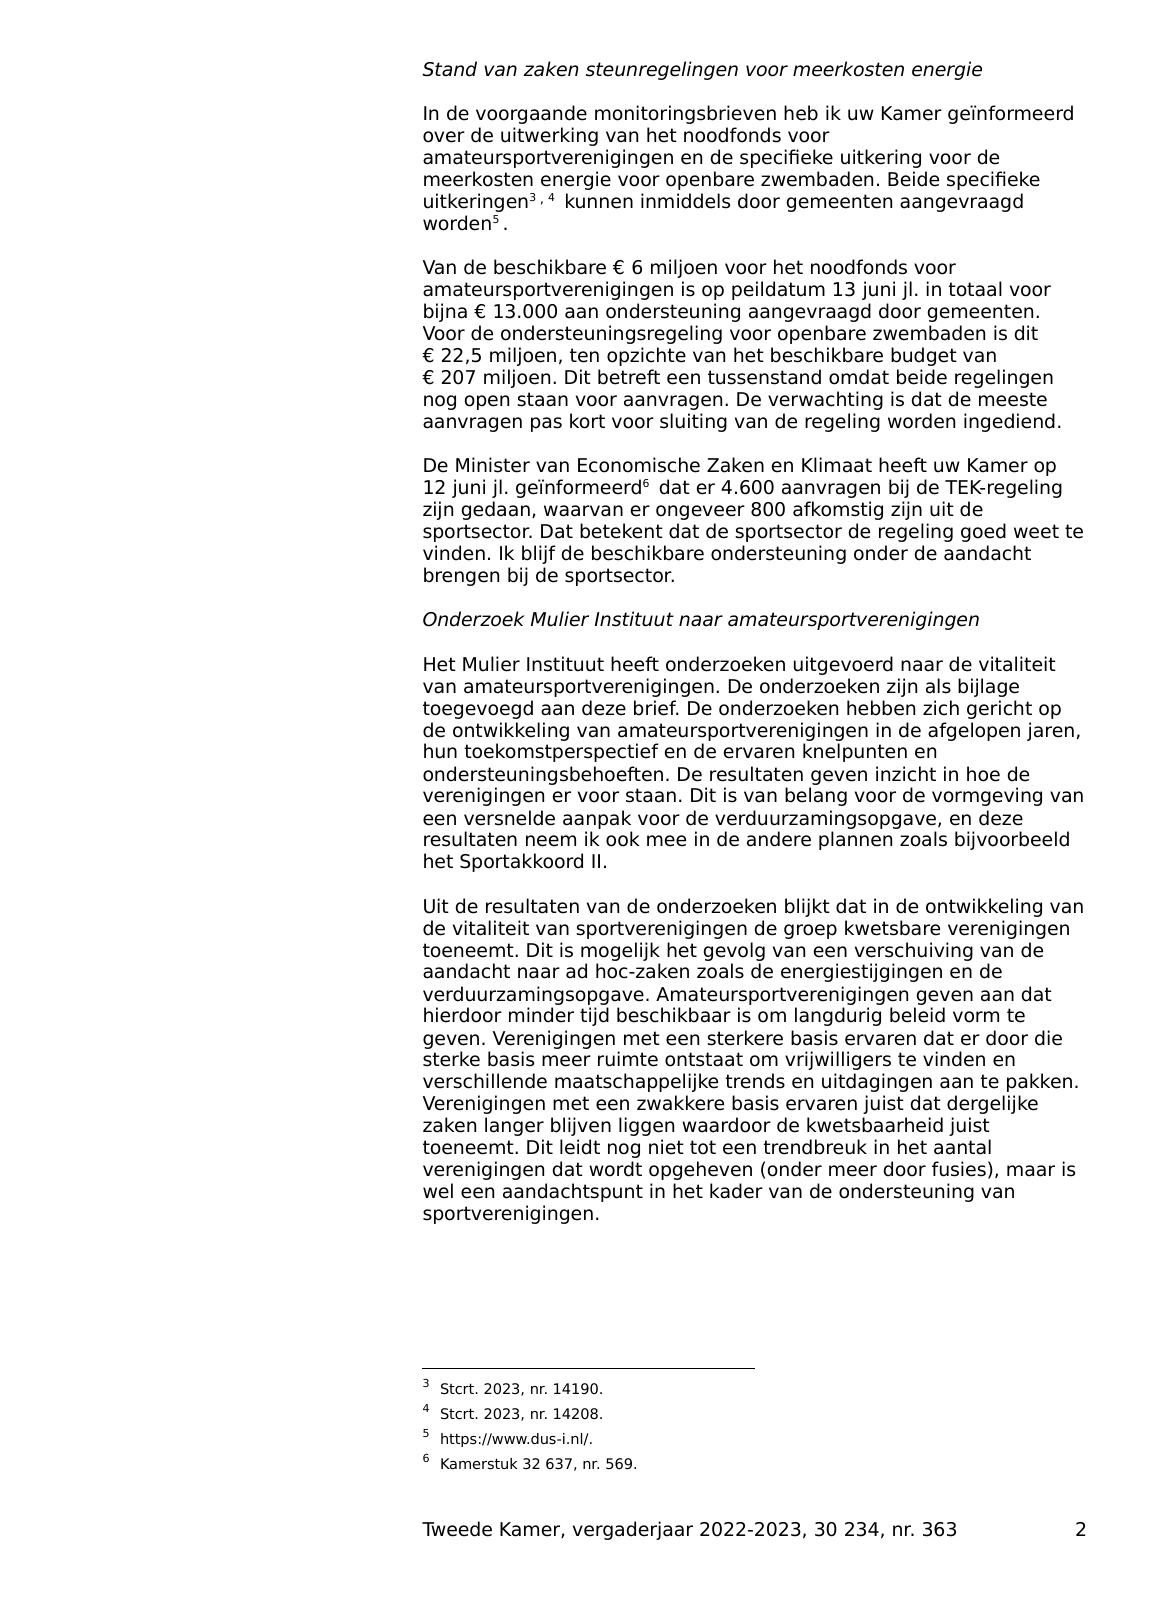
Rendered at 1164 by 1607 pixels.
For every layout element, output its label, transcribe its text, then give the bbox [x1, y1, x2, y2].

subtitle Stand van zaken steunregelingen voor meerkosten energie [422, 59, 1087, 81]
text Het Mulier Instituut heeft onderzoeken uitgevoerd naar de vitaliteit van amateursportverenigingen. De onderzoeken zijn als bijlage toegevoegd aan deze brief. De onderzoeken hebben zich gericht op de ontwikkeling van amateursportverenigingen in de afgelopen jaren, hun toekomstperspectief en de ervaren knelpunten en ondersteuningsbehoeften. De resultaten geven inzicht in hoe de verenigingen er voor staan. Dit is van belang voor de vormgeving van een versnelde aanpak voor de verduurzamingsopgave, en deze resultaten neem ik ook mee in de andere plannen zoals bijvoorbeeld het Sportakkoord II. [422, 653, 1087, 873]
text https://www.dus-i.nl/. [422, 1427, 1087, 1449]
text Stcrt. 2023, nr. 14190. [422, 1377, 1087, 1399]
text Van de beschikbare € 6 miljoen voor het noodfonds voor amateursportverenigingen is op peildatum 13 juni jl. in totaal voor bijna € 13.000 aan ondersteuning aangevraagd door gemeenten. Voor de ondersteuningsregeling voor openbare zwembaden is dit € 22,5 miljoen, ten opzichte van het beschikbare budget van € 207 miljoen. Dit betreft een tussenstand omdat beide regelingen nog open staan voor aanvragen. De verwachting is dat de meeste aanvragen pas kort voor sluiting van de regeling worden ingediend. [422, 257, 1087, 433]
subtitle Onderzoek Mulier Instituut naar amateursportverenigingen [422, 609, 1087, 631]
text De Minister van Economische Zaken en Klimaat heeft uw Kamer op 12 juni jl. geïnformeerd dat er 4.600 aanvragen bij de TEK-regeling zijn gedaan, waarvan er ongeveer 800 afkomstig zijn uit de sportsector. Dat betekent dat de sportsector de regeling goed weet te vinden. Ik blijf de beschikbare ondersteuning onder de aandacht brengen bij de sportsector. [422, 455, 1087, 587]
text Stcrt. 2023, nr. 14208. [422, 1402, 1087, 1424]
text Kamerstuk 32 637, nr. 569. [422, 1452, 1087, 1474]
text Uit de resultaten van de onderzoeken blijkt dat in de ontwikkeling van de vitaliteit van sportverenigingen de groep kwetsbare verenigingen toeneemt. Dit is mogelijk het gevolg van een verschuiving van de aandacht naar ad hoc-zaken zoals de energiestijgingen en de verduurzamingsopgave. Amateursportverenigingen geven aan dat hierdoor minder tijd beschikbaar is om langdurig beleid vorm te geven. Verenigingen met een sterkere basis ervaren dat er door die sterke basis meer ruimte ontstaat om vrijwilligers te vinden en verschillende maatschappelijke trends en uitdagingen aan te pakken. Verenigingen met een zwakkere basis ervaren juist dat dergelijke zaken langer blijven liggen waardoor de kwetsbaarheid juist toeneemt. Dit leidt nog niet tot een trendbreuk in het aantal verenigingen dat wordt opgeheven (onder meer door fusies), maar is wel een aandachtspunt in het kader van de ondersteuning van sportverenigingen. [422, 896, 1087, 1225]
text In de voorgaande monitoringsbrieven heb ik uw Kamer geïnformeerd over de uitwerking van het noodfonds voor amateursportverenigingen en de specifieke uitkering voor de meerkosten energie voor openbare zwembaden. Beide specifieke uitkeringen, kunnen inmiddels door gemeenten aangevraagd worden. [422, 103, 1087, 235]
